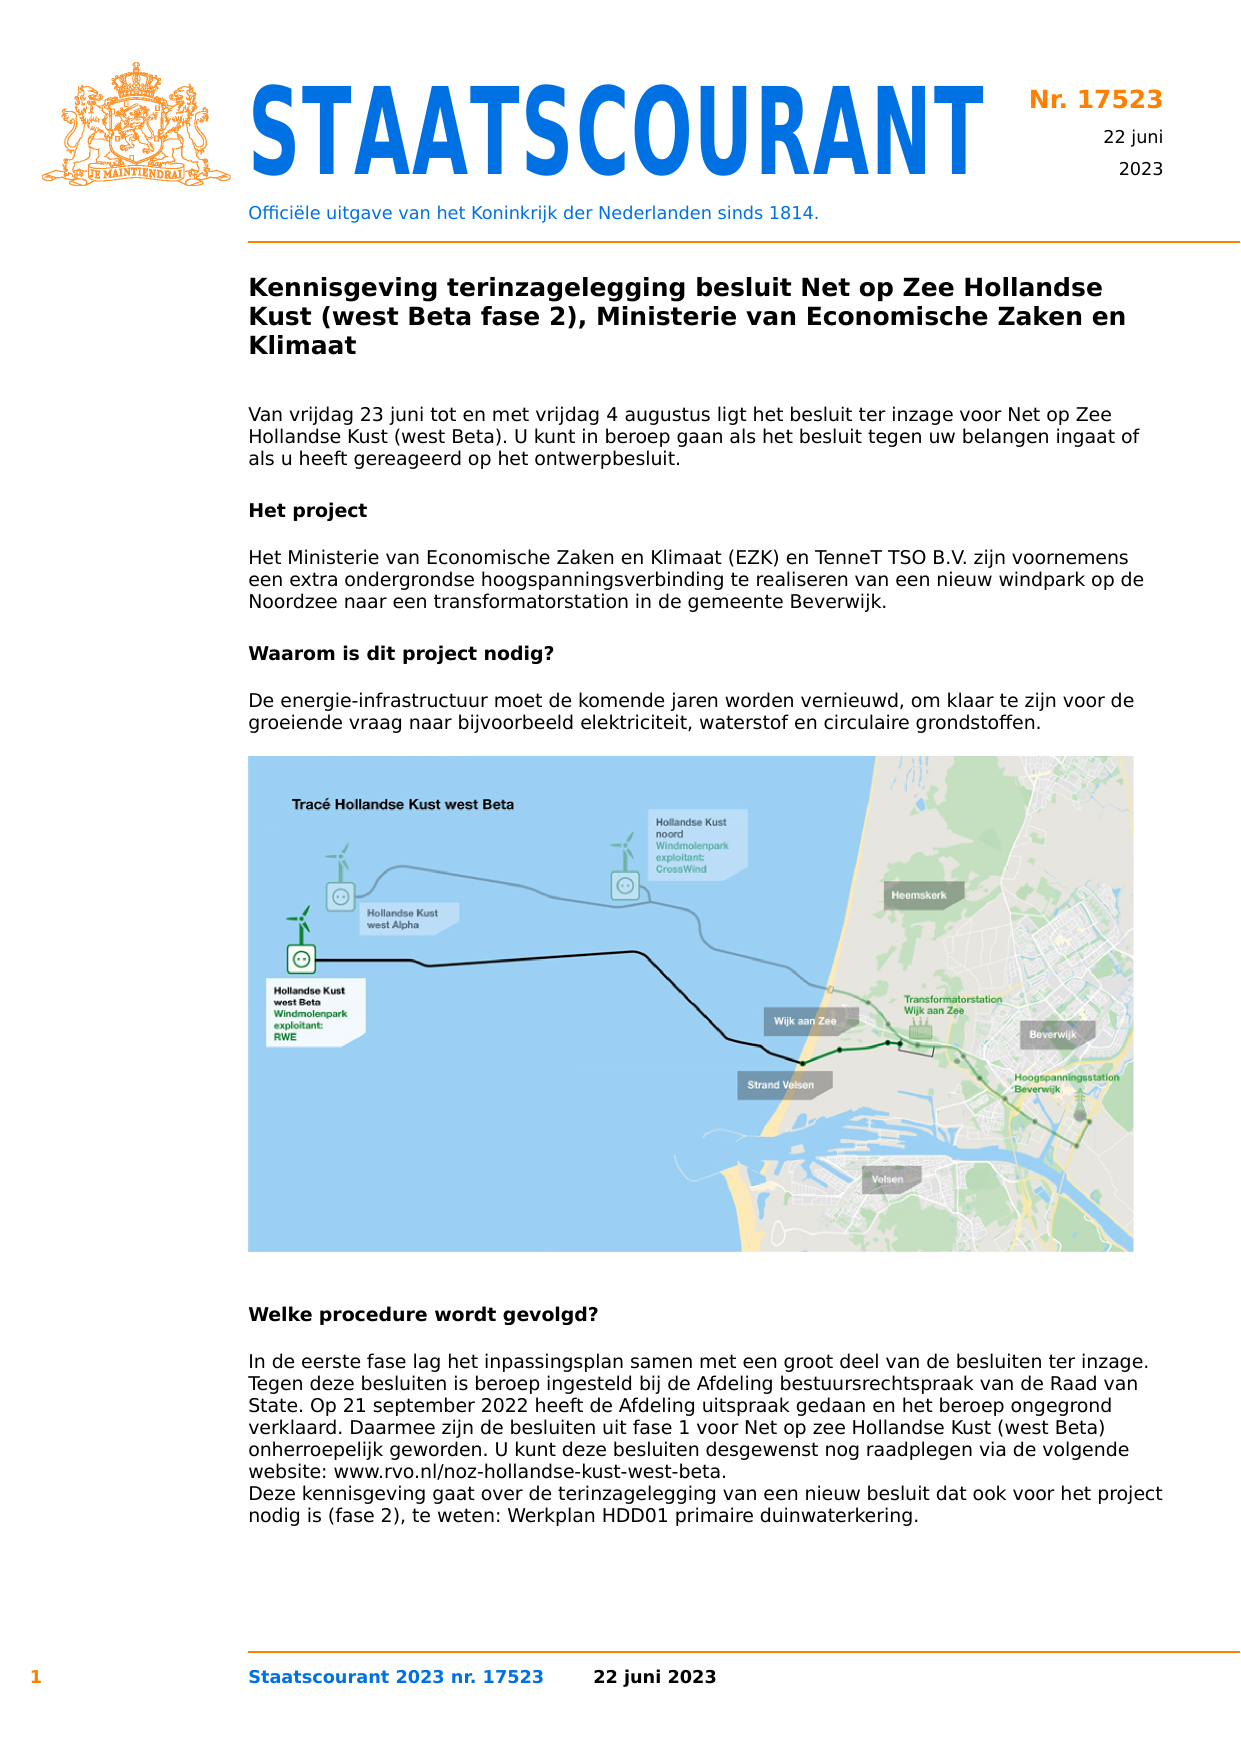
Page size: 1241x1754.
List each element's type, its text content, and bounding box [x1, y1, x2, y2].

table_cell Officiële uitgave van het Koninkrijk der Nederlanden sinds 1814. [248, 203, 1240, 241]
text In de eerste fase lag het inpassingsplan samen met een groot deel van de besluiten ter inzage. Tegen deze besluiten is beroep ingesteld bij de Afdeling bestuursrechtspraak van de Raad van State. Op 21 september 2022 heeft de Afdeling uitspraak gedaan en het beroep ongegrond verklaard. Daarmee zijn de besluiten uit fase 1 voor Net op zee Hollandse Kust (west Beta) onherroepelijk geworden. U kunt deze besluiten desgewenst nog raadplegen via de volgende website: www.rvo.nl/noz-hollandse-kust-west-beta. [248, 1351, 1163, 1483]
table_cell 22 juni [998, 121, 1240, 153]
subtitle Welke procedure wordt gevolgd? [248, 1304, 1163, 1326]
subtitle Het project [248, 500, 1163, 522]
text De energie-infrastructuur moet de komende jaren worden vernieuwd, om klaar te zijn voor de groeiende vraag naar bijvoorbeeld elektriciteit, waterstof en circulaire grondstoffen. [248, 690, 1163, 734]
table_header STAATSCOURANT [248, 62, 998, 203]
text Van vrijdag 23 juni tot en met vrijdag 4 augustus ligt het besluit ter inzage voor Net op Zee Hollandse Kust (west Beta). U kunt in beroep gaan als het besluit tegen uw belangen ingaat of als u heeft gereageerd op het ontwerpbesluit. [248, 404, 1163, 470]
table_header [25, 62, 248, 241]
subtitle Kennisgeving terinzagelegging besluit Net op Zee Hollandse Kust (west Beta fase 2), Ministerie van Economische Zaken en Klimaat [248, 273, 1163, 361]
table_header Nr. 17523 [998, 62, 1240, 121]
text Deze kennisgeving gaat over de terinzagelegging van een nieuw besluit dat ook voor het project nodig is (fase 2), te weten: Werkplan HDD01 primaire duinwaterkering. [248, 1483, 1163, 1527]
picture [41, 62, 231, 186]
text Het Ministerie van Economische Zaken en Klimaat (EZK) en TenneT TSO B.V. zijn voornemens een extra ondergrondse hoogspanningsverbinding te realiseren van een nieuw windpark op de Noordzee naar een transformatorstation in de gemeente Beverwijk. [248, 547, 1163, 613]
picture [248, 756, 1134, 1252]
table_cell 2023 [998, 153, 1240, 203]
subtitle Waarom is dit project nodig? [248, 643, 1163, 665]
